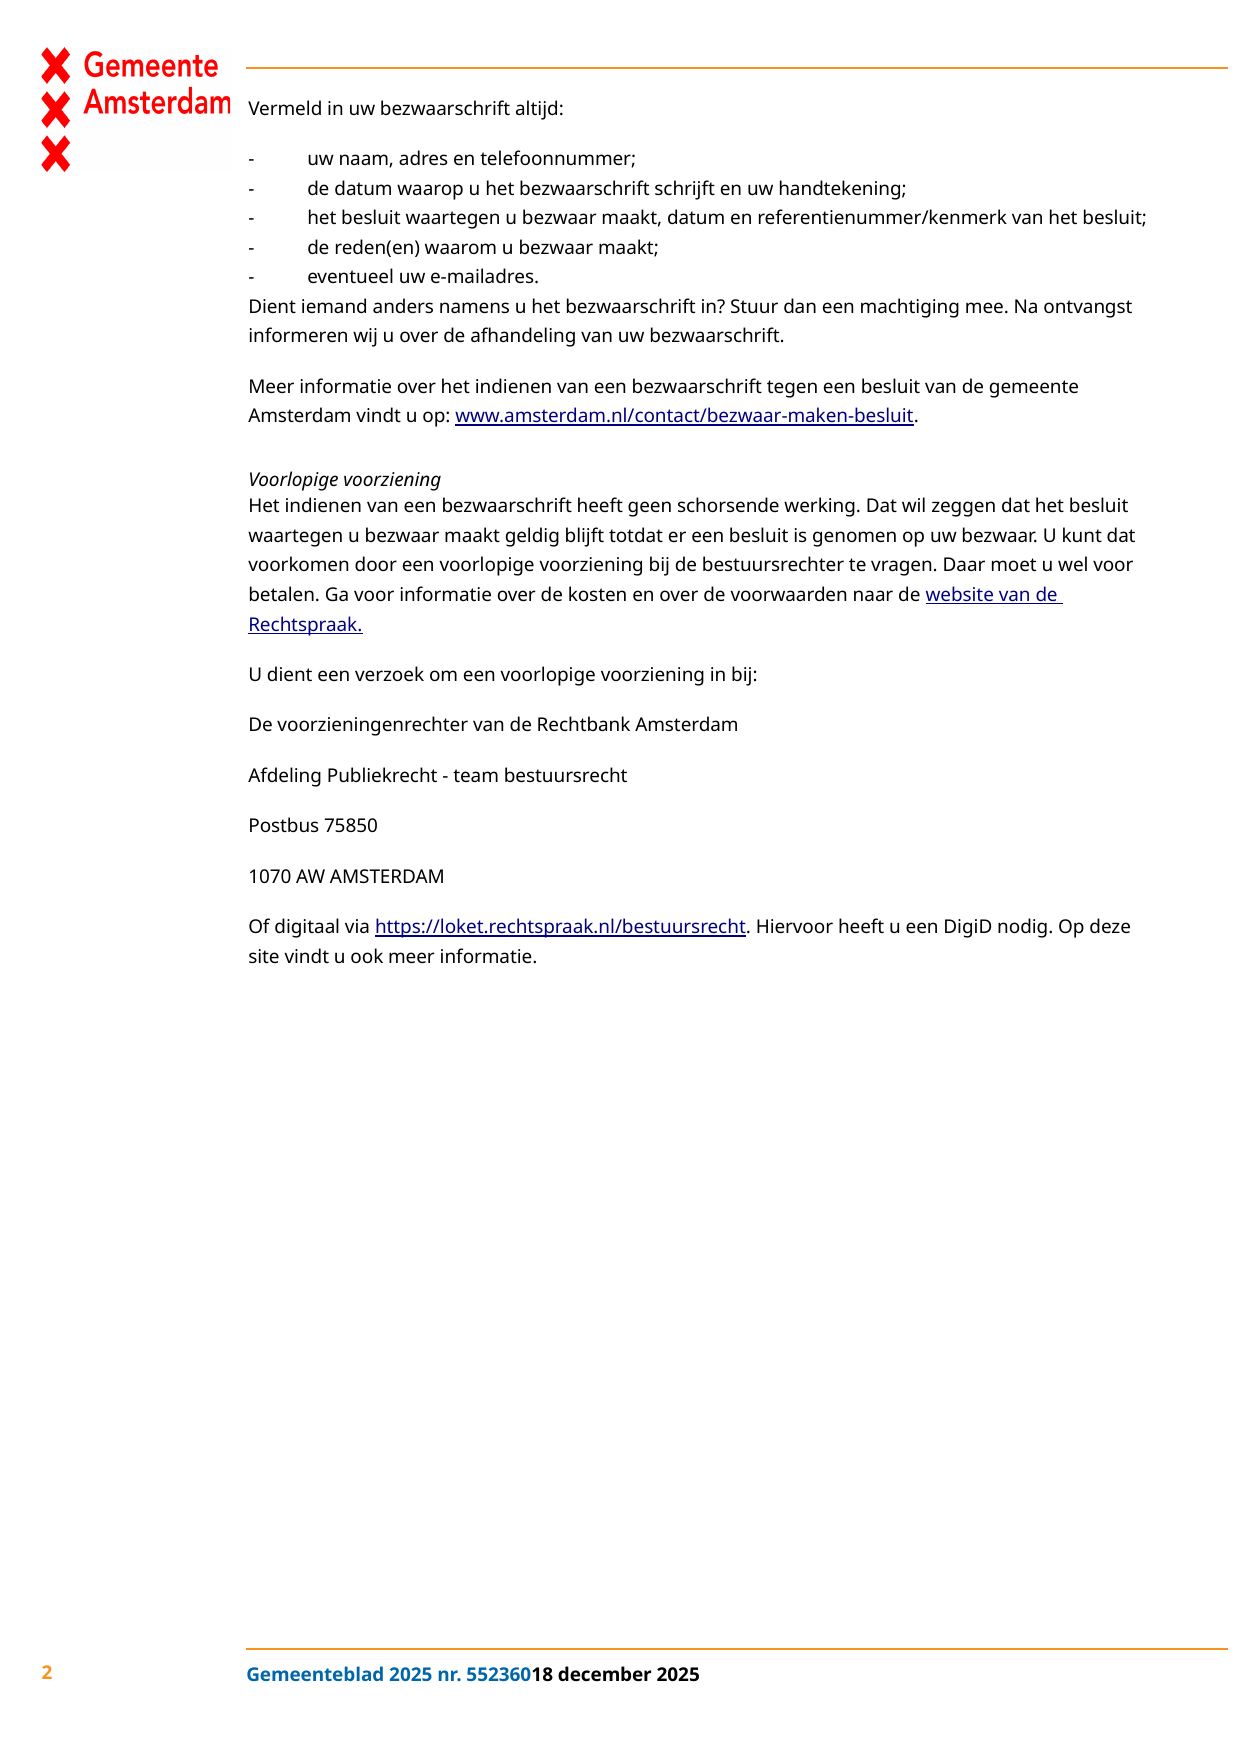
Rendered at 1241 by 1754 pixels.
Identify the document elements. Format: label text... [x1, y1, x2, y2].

list de reden(en) waarom u bezwaar maakt; [248, 234, 1152, 260]
text U dient een verzoek om een voorlopige voorziening in bij: [248, 661, 1152, 687]
text Voorlopige voorziening [248, 467, 1152, 492]
picture [41, 47, 231, 172]
text Of digitaal via https://loket.rechtspraak.nl/bestuursrecht. Hiervoor heeft u een DigiD nodig. Op deze site vindt u ook meer informatie. [248, 913, 1152, 968]
text Dient iemand anders namens u het bezwaarschrift in? Stuur dan een machtiging mee. Na ontvangst informeren wij u over de afhandeling van uw bezwaarschrift. [248, 293, 1152, 348]
list uw naam, adres en telefoonnummer; [248, 145, 1152, 171]
list eventueel uw e-mailadres. [248, 263, 1152, 289]
text Meer informatie over het indienen van een bezwaarschrift tegen een besluit van de gemeente Amsterdam vindt u op: www.amsterdam.nl/contact/bezwaar-maken-besluit. [248, 373, 1152, 428]
text De voorzieningenrechter van de Rechtbank Amsterdam [248, 712, 1152, 737]
list het besluit waartegen u bezwaar maakt, datum en referentienummer/kenmerk van het besluit; [248, 204, 1152, 230]
text Postbus 75850 [248, 812, 1152, 838]
text Het indienen van een bezwaarschrift heeft geen schorsende werking. Dat wil zeggen dat het besluit waartegen u bezwaar maakt geldig blijft totdat er een besluit is genomen op uw bezwaar. U kunt dat voorkomen door een voorlopige voorziening bij de bestuursrechter te vragen. Daar moet u wel voor betalen. Ga voor informatie over de kosten en over de voorwaarden naar de website van de Rechtspraak. [248, 492, 1152, 636]
list de datum waarop u het bezwaarschrift schrijft en uw handtekening; [248, 175, 1152, 201]
text 1070 AW AMSTERDAM [248, 863, 1152, 888]
text Vermeld in uw bezwaarschrift altijd: [248, 95, 1152, 121]
text Afdeling Publiekrecht - team bestuursrecht [248, 762, 1152, 788]
